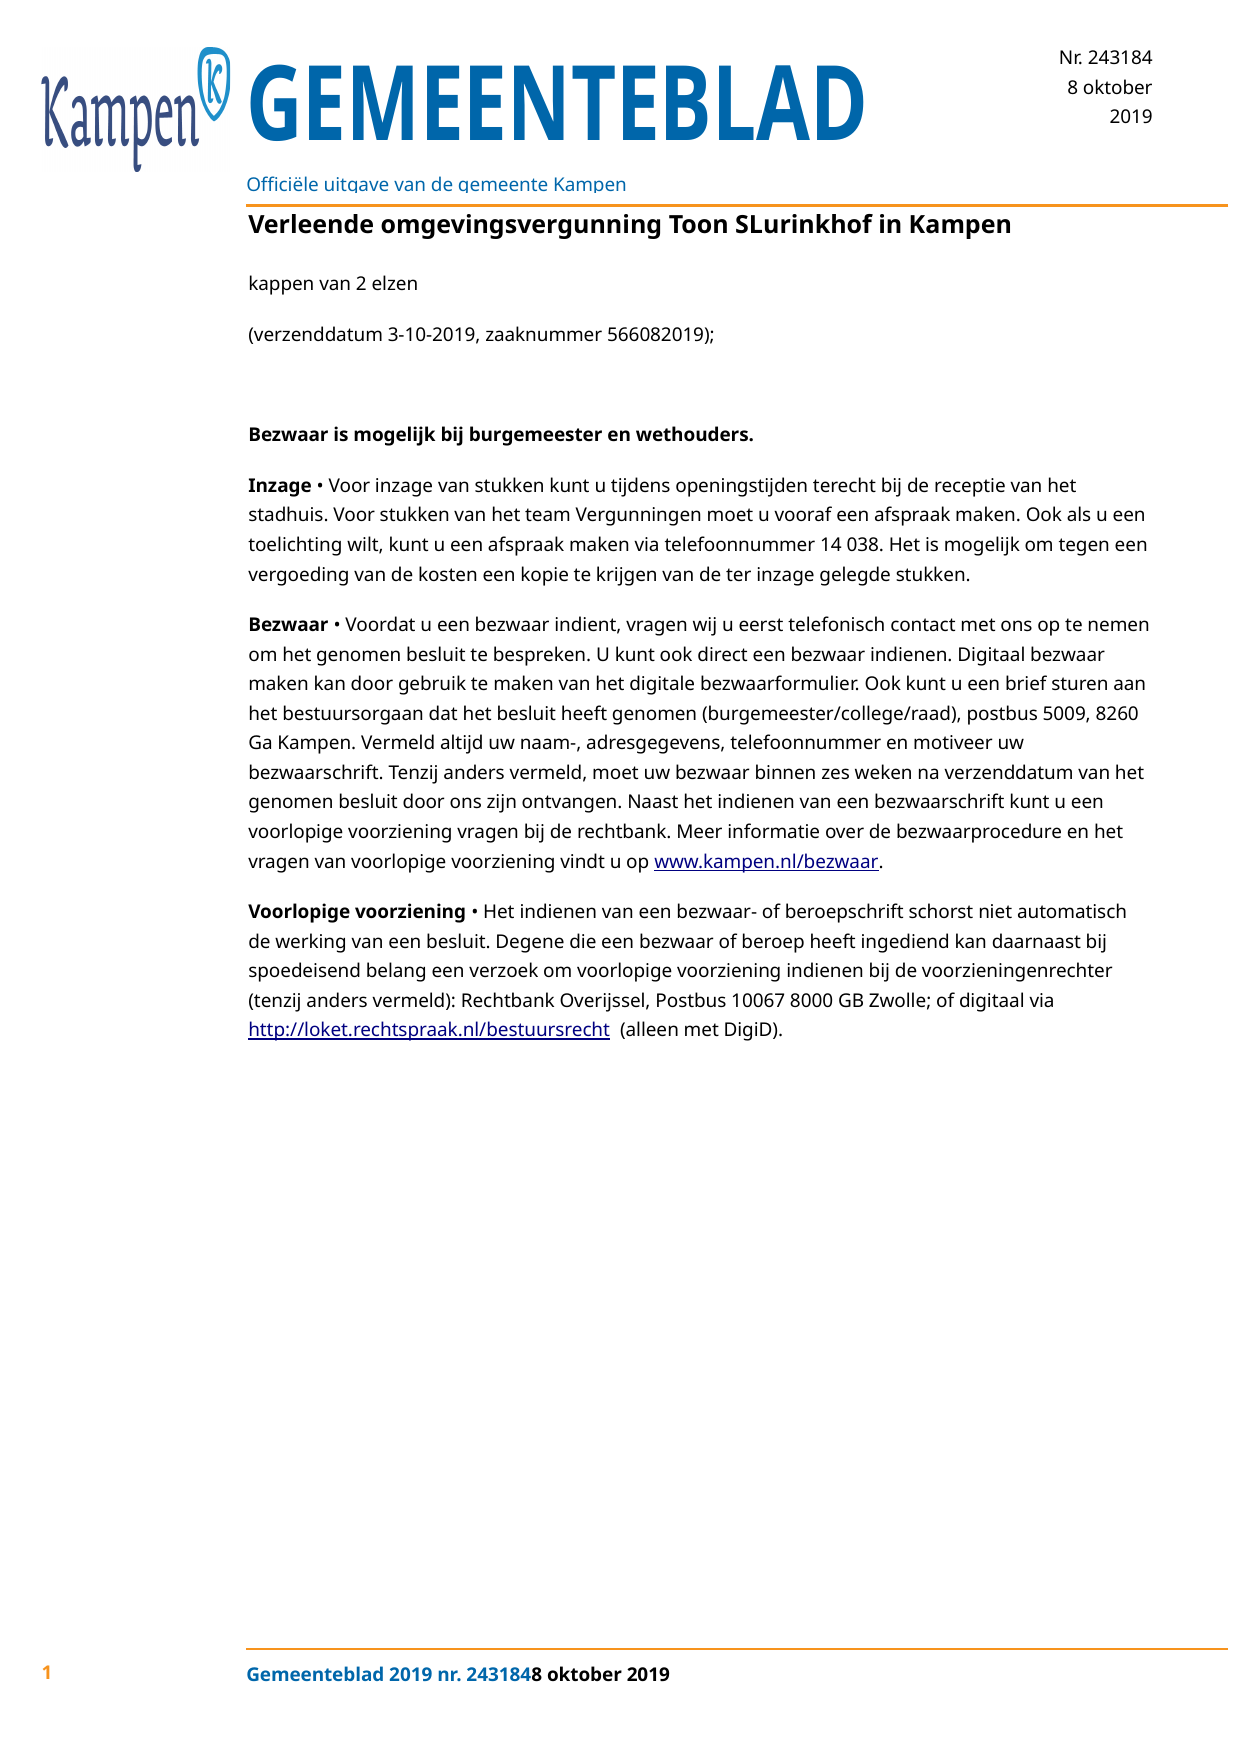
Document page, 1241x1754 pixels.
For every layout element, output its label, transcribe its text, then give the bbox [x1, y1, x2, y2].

text Voorlopige voorziening • Het indienen van een bezwaar- of beroepschrift schorst niet automatisch de werking van een besluit. Degene die een bezwaar of beroep heeft ingediend kan daarnaast bij spoedeisend belang een verzoek om voorlopige voorziening indienen bij de voorzieningenrechter (tenzij anders vermeld): Rechtbank Overijssel, Postbus 10067 8000 GB Zwolle; of digitaal via http://loket.rechtspraak.nl/bestuursrecht (alleen met DigiD). [248, 898, 1152, 1042]
text Inzage • Voor inzage van stukken kunt u tijdens openingstijden terecht bij de receptie van het stadhuis. Voor stukken van het team Vergunningen moet u vooraf een afspraak maken. Ook als u een toelichting wilt, kunt u een afspraak maken via telefoonnummer 14 038. Het is mogelijk om tegen een vergoeding van de kosten een kopie te krijgen van de ter inzage gelegde stukken. [248, 472, 1152, 586]
text Bezwaar is mogelijk bij burgemeester en wethouders. [248, 422, 1152, 447]
text (verzenddatum 3-10-2019, zaaknummer 566082019); [248, 321, 1152, 346]
picture [41, 47, 231, 172]
text Bezwaar • Voordat u een bezwaar indient, vragen wij u eerst telefonisch contact met ons op te nemen om het genomen besluit te bespreken. U kunt ook direct een bezwaar indienen. Digitaal bezwaar maken kan door gebruik te maken van het digitale bezwaarformulier. Ook kunt u een brief sturen aan het bestuursorgaan dat het besluit heeft genomen (burgemeester/college/raad), postbus 5009, 8260 Ga Kampen. Vermeld altijd uw naam-, adresgegevens, telefoonnummer en motiveer uw bezwaarschrift. Tenzij anders vermeld, moet uw bezwaar binnen zes weken na verzenddatum van het genomen besluit door ons zijn ontvangen. Naast het indienen van een bezwaarschrift kunt u een voorlopige voorziening vragen bij de rechtbank. Meer informatie over de bezwaarprocedure en het vragen van voorlopige voorziening vindt u op www.kampen.nl/bezwaar. [248, 611, 1152, 873]
text Verleende omgevingsvergunning Toon SLurinkhof in Kampen [248, 207, 1152, 241]
text kappen van 2 elzen [248, 270, 1152, 296]
